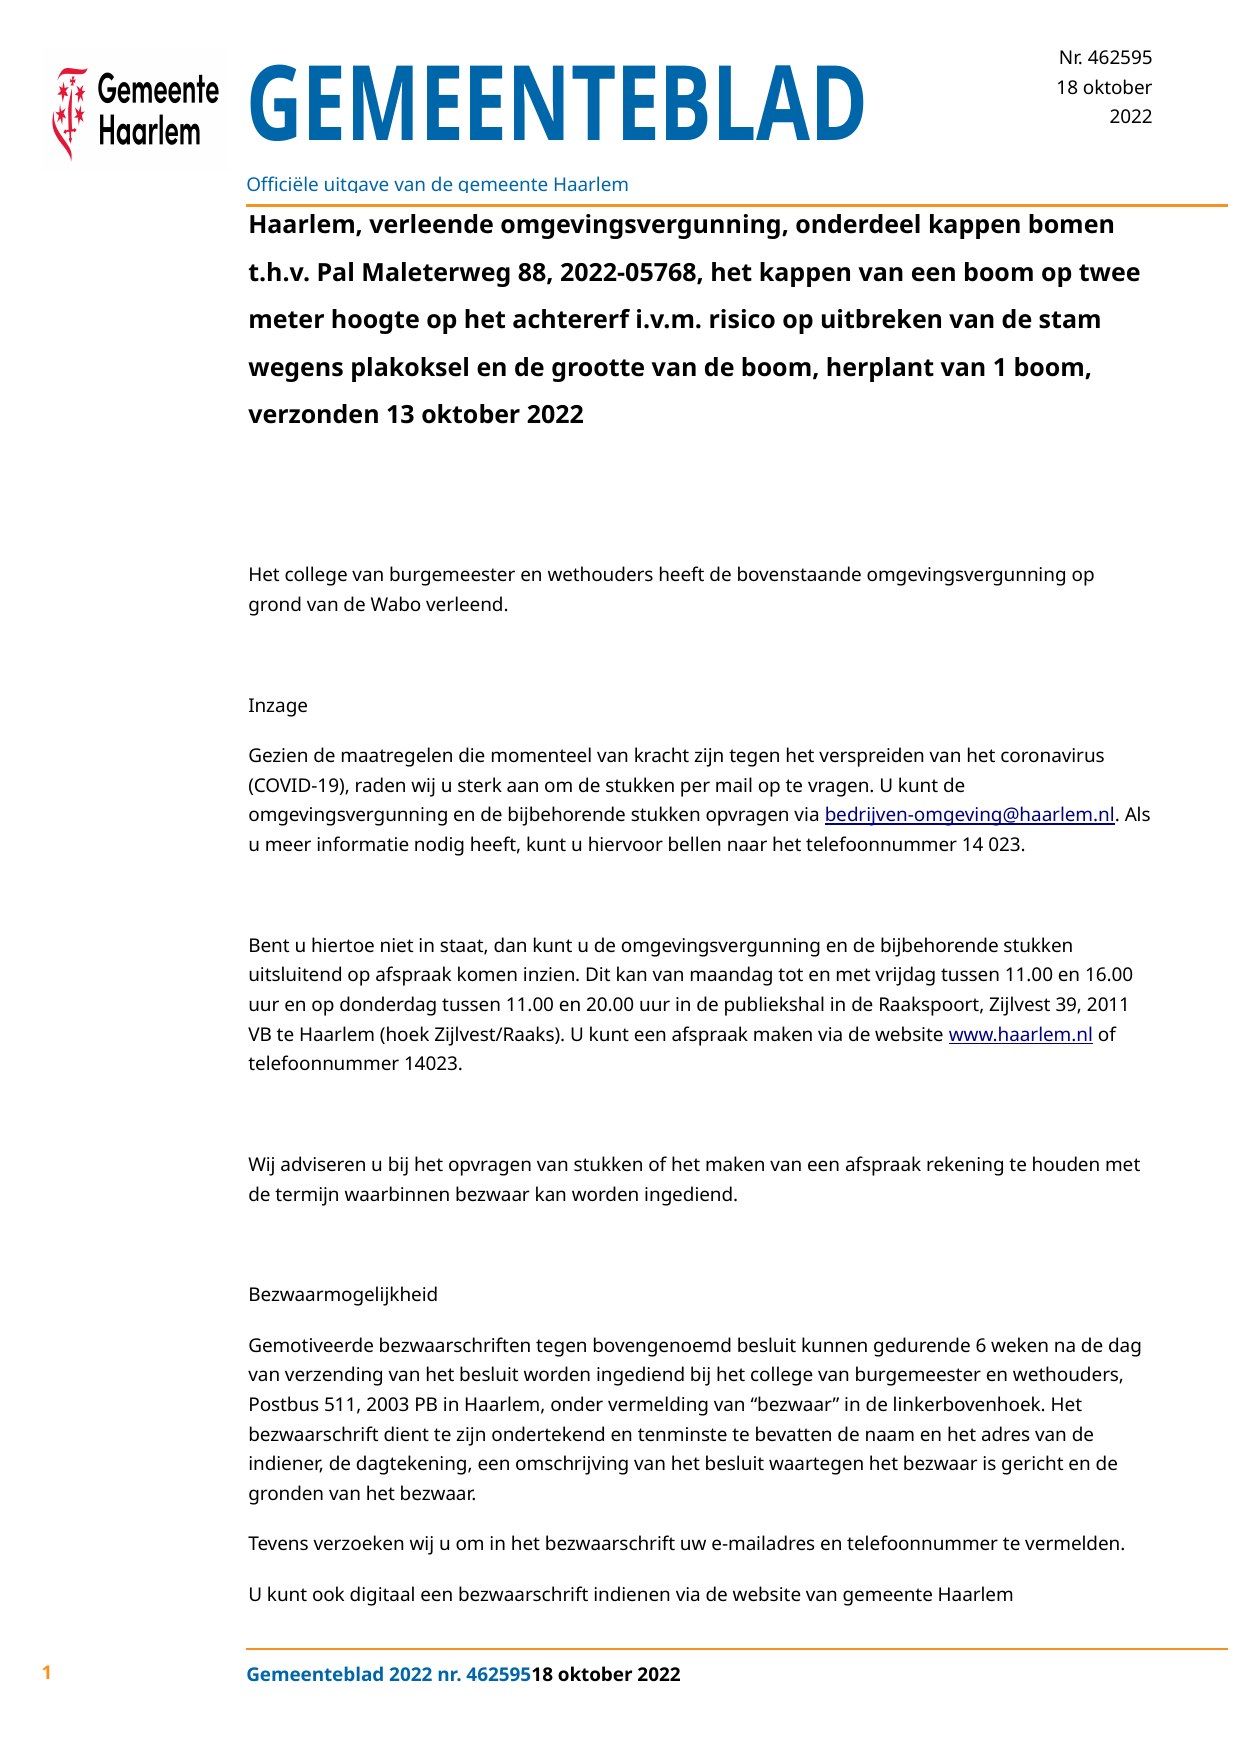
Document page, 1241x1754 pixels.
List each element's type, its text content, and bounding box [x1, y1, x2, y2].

text U kunt ook digitaal een bezwaarschrift indienen via de website van gemeente Haarlem [248, 1581, 1152, 1606]
text Gezien de maatregelen die momenteel van kracht zijn tegen het verspreiden van het coronavirus (COVID-19), raden wij u sterk aan om de stukken per mail op te vragen. U kunt de omgevingsvergunning en de bijbehorende stukken opvragen via bedrijven-omgeving@haarlem.nl. Als u meer informatie nodig heeft, kunt u hiervoor bellen naar het telefoonnummer 14 023. [248, 742, 1152, 857]
text Het college van burgemeester en wethouders heeft de bovenstaande omgevingsvergunning op grond van de Wabo verleend. [248, 562, 1152, 617]
text Inzage [248, 692, 1152, 718]
text Tevens verzoeken wij u om in het bezwaarschrift uw e-mailadres en telefoonnummer te vermelden. [248, 1530, 1152, 1556]
text Gemotiveerde bezwaarschriften tegen bovengenoemd besluit kunnen gedurende 6 weken na de dag van verzending van het besluit worden ingediend bij het college van burgemeester en wethouders, Postbus 511, 2003 PB in Haarlem, onder vermelding van “bezwaar” in de linkerbovenhoek. Het bezwaarschrift dient te zijn ondertekend en tenminste te bevatten de naam en het adres van de indiener, de dagtekening, een omschrijving van het besluit waartegen het bezwaar is gericht en de gronden van het bezwaar. [248, 1332, 1152, 1506]
picture [41, 47, 231, 172]
text Haarlem, verleende omgevingsvergunning, onderdeel kappen bomen t.h.v. Pal Maleterweg 88, 2022-05768, het kappen van een boom op twee meter hoogte op het achtererf i.v.m. risico op uitbreken van de stam wegens plakoksel en de grootte van de boom, herplant van 1 boom, verzonden 13 oktober 2022 [248, 207, 1152, 431]
text Bent u hiertoe niet in staat, dan kunt u de omgevingsvergunning en de bijbehorende stukken uitsluitend op afspraak komen inzien. Dit kan van maandag tot en met vrijdag tussen 11.00 en 16.00 uur en op donderdag tussen 11.00 en 20.00 uur in de publiekshal in de Raakspoort, Zijlvest 39, 2011 VB te Haarlem (hoek Zijlvest/Raaks). U kunt een afspraak maken via de website www.haarlem.nl of telefoonnummer 14023. [248, 932, 1152, 1076]
text Bezwaarmogelijkheid [248, 1282, 1152, 1307]
text Wij adviseren u bij het opvragen van stukken of het maken van een afspraak rekening te houden met de termijn waarbinnen bezwaar kan worden ingediend. [248, 1151, 1152, 1206]
